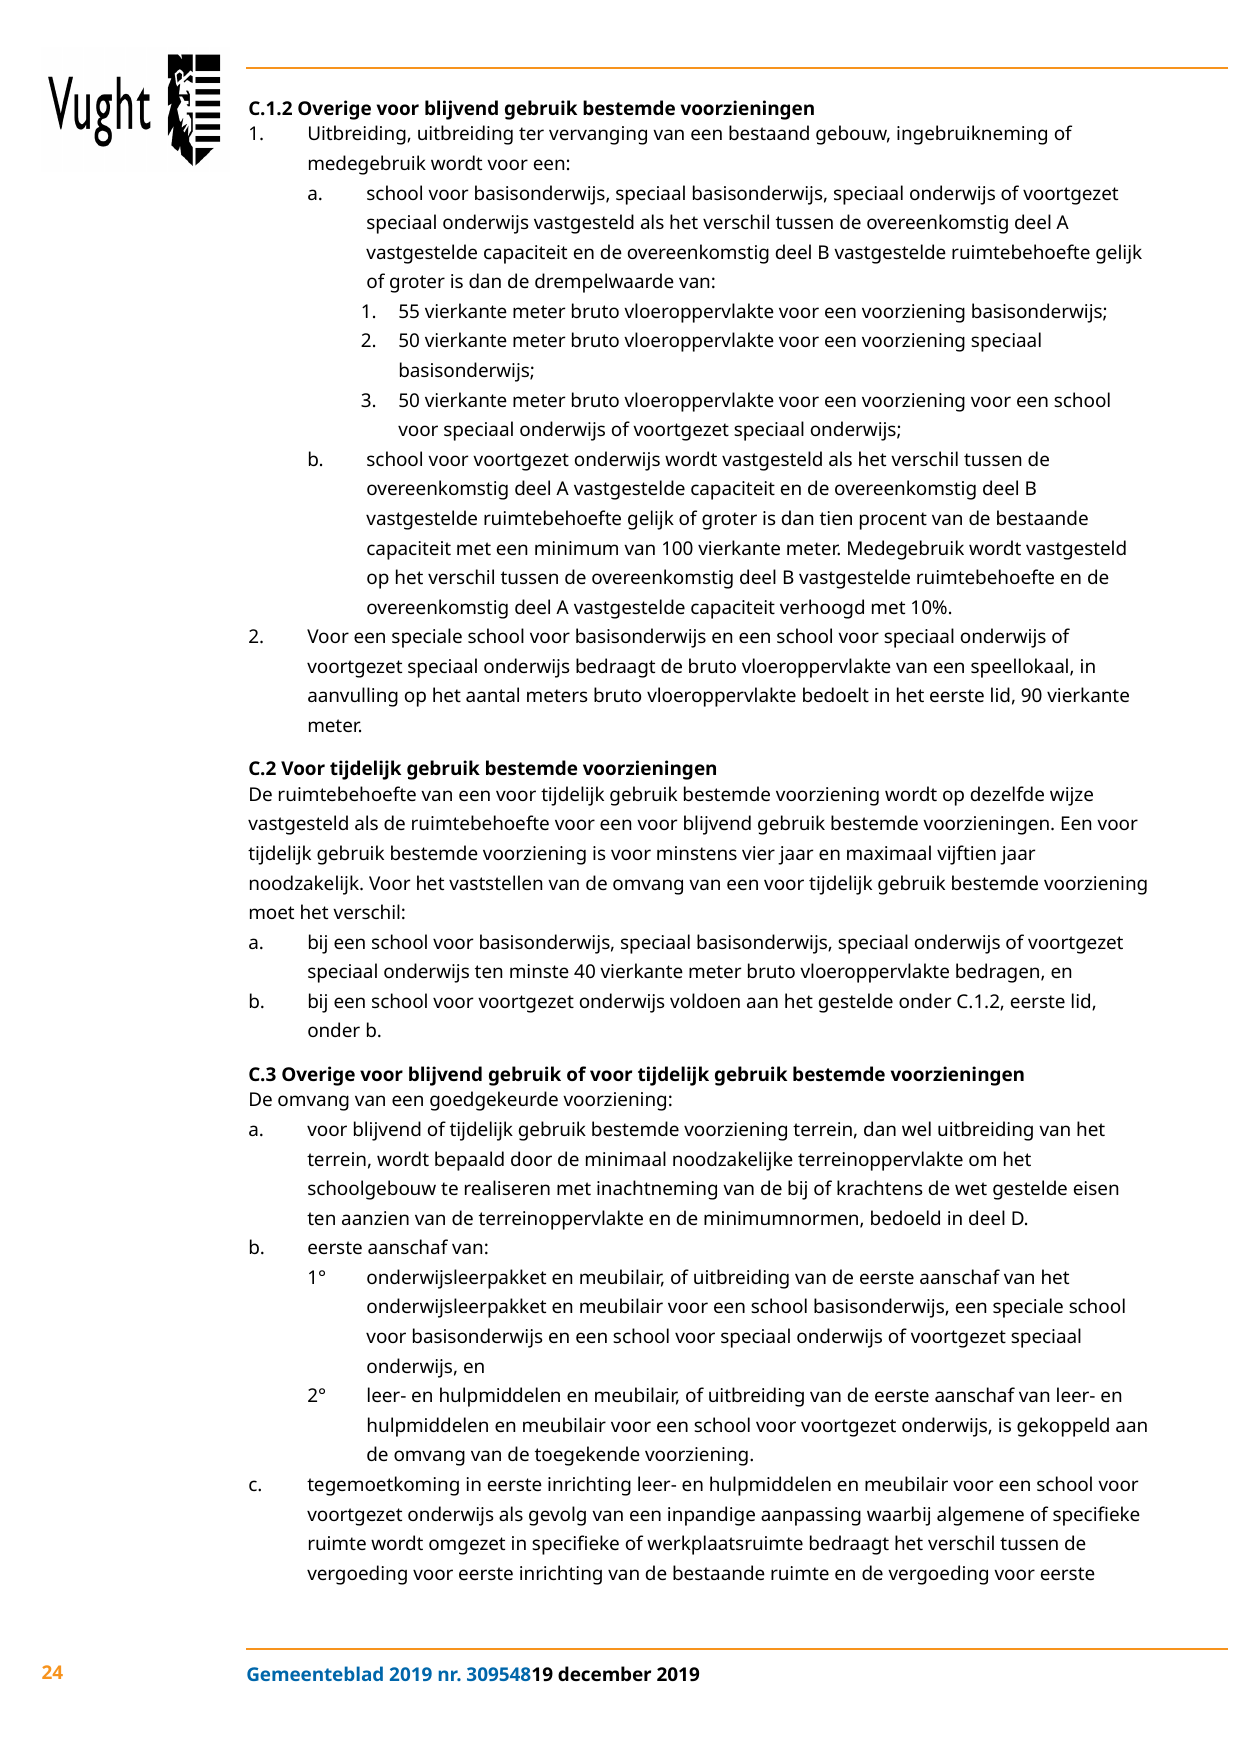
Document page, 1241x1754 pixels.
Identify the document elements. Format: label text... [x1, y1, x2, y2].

list 55 vierkante meter bruto vloeroppervlakte voor een voorziening basisonderwijs; [361, 298, 1152, 324]
list bij een school voor voortgezet onderwijs voldoen aan het gestelde onder C.1.2, eerste lid, onder b. [248, 988, 1152, 1043]
text C.3 Overige voor blijvend gebruik of voor tijdelijk gebruik bestemde voorzieningen [248, 1061, 1152, 1087]
text De ruimtebehoefte van een voor tijdelijk gebruik bestemde voorziening wordt op dezelfde wijze vastgesteld als de ruimtebehoefte voor een voor blijvend gebruik bestemde voorzieningen. Een voor tijdelijk gebruik bestemde voorziening is voor minstens vier jaar en maximaal vijftien jaar noodzakelijk. Voor het vaststellen van de omvang van een voor tijdelijk gebruik bestemde voorziening moet het verschil: [248, 781, 1152, 925]
text C.1.2 Overige voor blijvend gebruik bestemde voorzieningen [248, 95, 1152, 121]
list Uitbreiding, uitbreiding ter vervanging van een bestaand gebouw, ingebruikneming of medegebruik wordt voor een: [248, 121, 1152, 176]
list 50 vierkante meter bruto vloeroppervlakte voor een voorziening speciaal basisonderwijs; [361, 328, 1152, 383]
list school voor basisonderwijs, speciaal basisonderwijs, speciaal onderwijs of voortgezet speciaal onderwijs vastgesteld als het verschil tussen de overeenkomstig deel A vastgestelde capaciteit en de overeenkomstig deel B vastgestelde ruimtebehoefte gelijk of groter is dan de drempelwaarde van: [307, 180, 1152, 294]
list voor blijvend of tijdelijk gebruik bestemde voorziening terrein, dan wel uitbreiding van het terrein, wordt bepaald door de minimaal noodzakelijke terreinoppervlakte om het schoolgebouw te realiseren met inachtneming van de bij of krachtens de wet gestelde eisen ten aanzien van de terreinoppervlakte en de minimumnormen, bedoeld in deel D. [248, 1116, 1152, 1231]
list bij een school voor basisonderwijs, speciaal basisonderwijs, speciaal onderwijs of voortgezet speciaal onderwijs ten minste 40 vierkante meter bruto vloeroppervlakte bedragen, en [248, 929, 1152, 984]
list leer- en hulpmiddelen en meubilair, of uitbreiding van de eerste aanschaf van leer- en hulpmiddelen en meubilair voor een school voor voortgezet onderwijs, is gekoppeld aan de omvang van de toegekende voorziening. [307, 1382, 1152, 1467]
list onderwijsleerpakket en meubilair, of uitbreiding van de eerste aanschaf van het onderwijsleerpakket en meubilair voor een school basisonderwijs, een speciale school voor basisonderwijs en een school voor speciaal onderwijs of voortgezet speciaal onderwijs, en [307, 1264, 1152, 1378]
list 50 vierkante meter bruto vloeroppervlakte voor een voorziening voor een school voor speciaal onderwijs of voortgezet speciaal onderwijs; [361, 387, 1152, 442]
text C.2 Voor tijdelijk gebruik bestemde voorzieningen [248, 755, 1152, 781]
list school voor voortgezet onderwijs wordt vastgesteld als het verschil tussen de overeenkomstig deel A vastgestelde capaciteit en de overeenkomstig deel B vastgestelde ruimtebehoefte gelijk of groter is dan tien procent van de bestaande capaciteit met een minimum van 100 vierkante meter. Medegebruik wordt vastgesteld op het verschil tussen de overeenkomstig deel B vastgestelde ruimtebehoefte en de overeenkomstig deel A vastgestelde capaciteit verhoogd met 10%. [307, 446, 1152, 619]
list eerste aanschaf van: [248, 1234, 1152, 1260]
list Voor een speciale school voor basisonderwijs en een school voor speciaal onderwijs of voortgezet speciaal onderwijs bedraagt de bruto vloeroppervlakte van een speellokaal, in aanvulling op het aantal meters bruto vloeroppervlakte bedoelt in het eerste lid, 90 vierkante meter. [248, 623, 1152, 738]
picture [41, 47, 231, 172]
text De omvang van een goedgekeurde voorziening: [248, 1087, 1152, 1112]
list tegemoetkoming in eerste inrichting leer- en hulpmiddelen en meubilair voor een school voor voortgezet onderwijs als gevolg van een inpandige aanpassing waarbij algemene of specifieke ruimte wordt omgezet in specifieke of werkplaatsruimte bedraagt het verschil tussen de vergoeding voor eerste inrichting van de bestaande ruimte en de vergoeding voor eerste [248, 1471, 1152, 1586]
